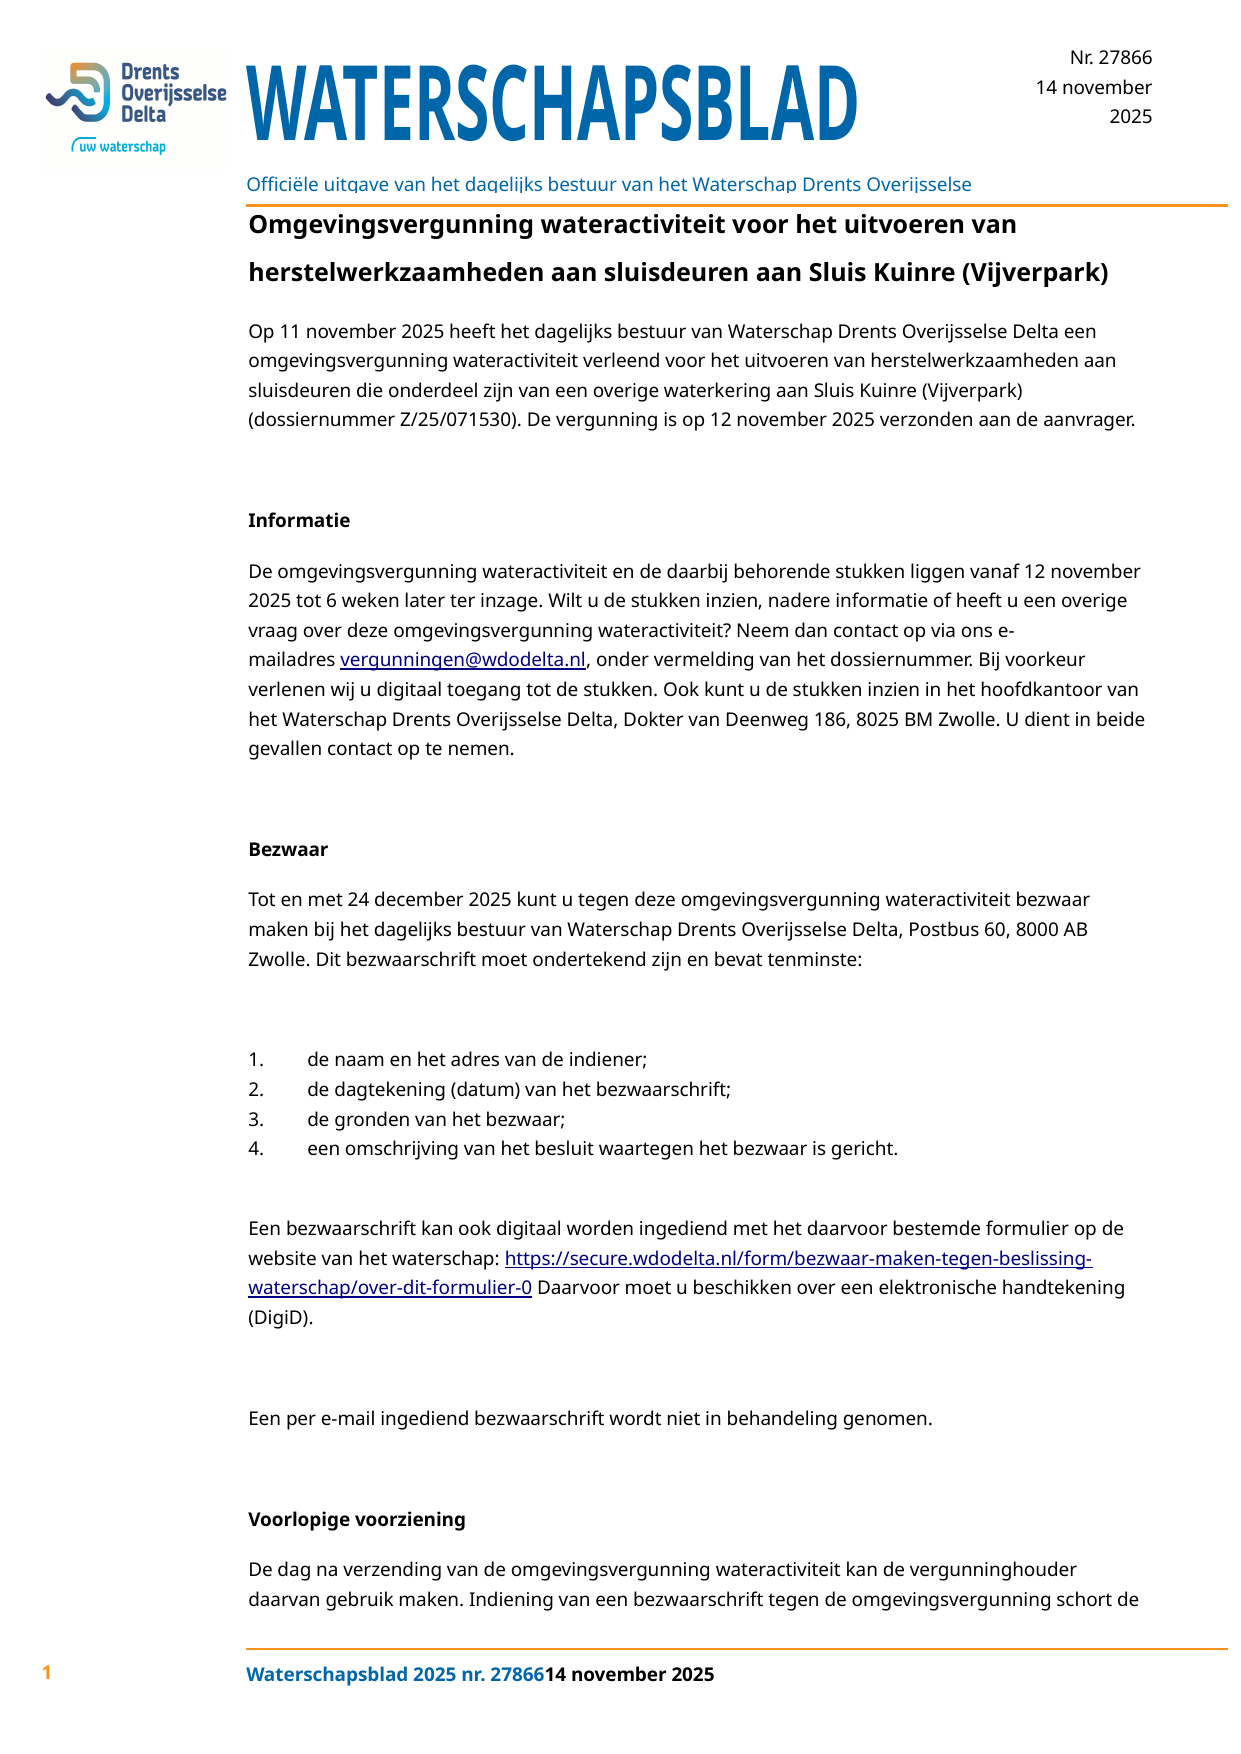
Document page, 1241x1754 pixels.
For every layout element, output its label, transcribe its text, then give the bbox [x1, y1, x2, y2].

list de gronden van het bezwaar; [248, 1106, 1152, 1132]
text Bezwaar [248, 836, 1152, 862]
text Omgevingsvergunning wateractiviteit voor het uitvoeren van herstelwerkzaamheden aan sluisdeuren aan Sluis Kuinre (Vijverpark) [248, 207, 1152, 288]
picture [41, 47, 231, 172]
list de dagtekening (datum) van het bezwaarschrift; [248, 1076, 1152, 1102]
text Een per e-mail ingediend bezwaarschrift wordt niet in behandeling genomen. [248, 1405, 1152, 1431]
text Op 11 november 2025 heeft het dagelijks bestuur van Waterschap Drents Overijsselse Delta een omgevingsvergunning wateractiviteit verleend voor het uitvoeren van herstelwerkzaamheden aan sluisdeuren die onderdeel zijn van een overige waterkering aan Sluis Kuinre (Vijverpark) (dossiernummer Z/25/071530). De vergunning is op 12 november 2025 verzonden aan de aanvrager. [248, 318, 1152, 432]
list de naam en het adres van de indiener; [248, 1047, 1152, 1072]
text Voorlopige voorziening [248, 1506, 1152, 1532]
text Een bezwaarschrift kan ook digitaal worden ingediend met het daarvoor bestemde formulier op de website van het waterschap: https://secure.wdodelta.nl/form/bezwaar-maken-tegen-beslissing-waterschap/over-dit-formulier-0 Daarvoor moet u beschikken over een elektronische handtekening (DigiD). [248, 1215, 1152, 1330]
text De dag na verzending van de omgevingsvergunning wateractiviteit kan de vergunninghouder daarvan gebruik maken. Indiening van een bezwaarschrift tegen de omgevingsvergunning schort de [248, 1556, 1152, 1612]
list een omschrijving van het besluit waartegen het bezwaar is gericht. [248, 1135, 1152, 1161]
text Informatie [248, 507, 1152, 533]
text De omgevingsvergunning wateractiviteit en de daarbij behorende stukken liggen vanaf 12 november 2025 tot 6 weken later ter inzage. Wilt u de stukken inzien, nadere informatie of heeft u een overige vraag over deze omgevingsvergunning wateractiviteit? Neem dan contact op via ons e-mailadres vergunningen@wdodelta.nl, onder vermelding van het dossiernummer. Bij voorkeur verlenen wij u digitaal toegang tot de stukken. Ook kunt u de stukken inzien in het hoofdkantoor van het Waterschap Drents Overijsselse Delta, Dokter van Deenweg 186, 8025 BM Zwolle. U dient in beide gevallen contact op te nemen. [248, 558, 1152, 761]
text Tot en met 24 december 2025 kunt u tegen deze omgevingsvergunning wateractiviteit bezwaar maken bij het dagelijks bestuur van Waterschap Drents Overijsselse Delta, Postbus 60, 8000 AB Zwolle. Dit bezwaarschrift moet ondertekend zijn en bevat tenminste: [248, 887, 1152, 972]
